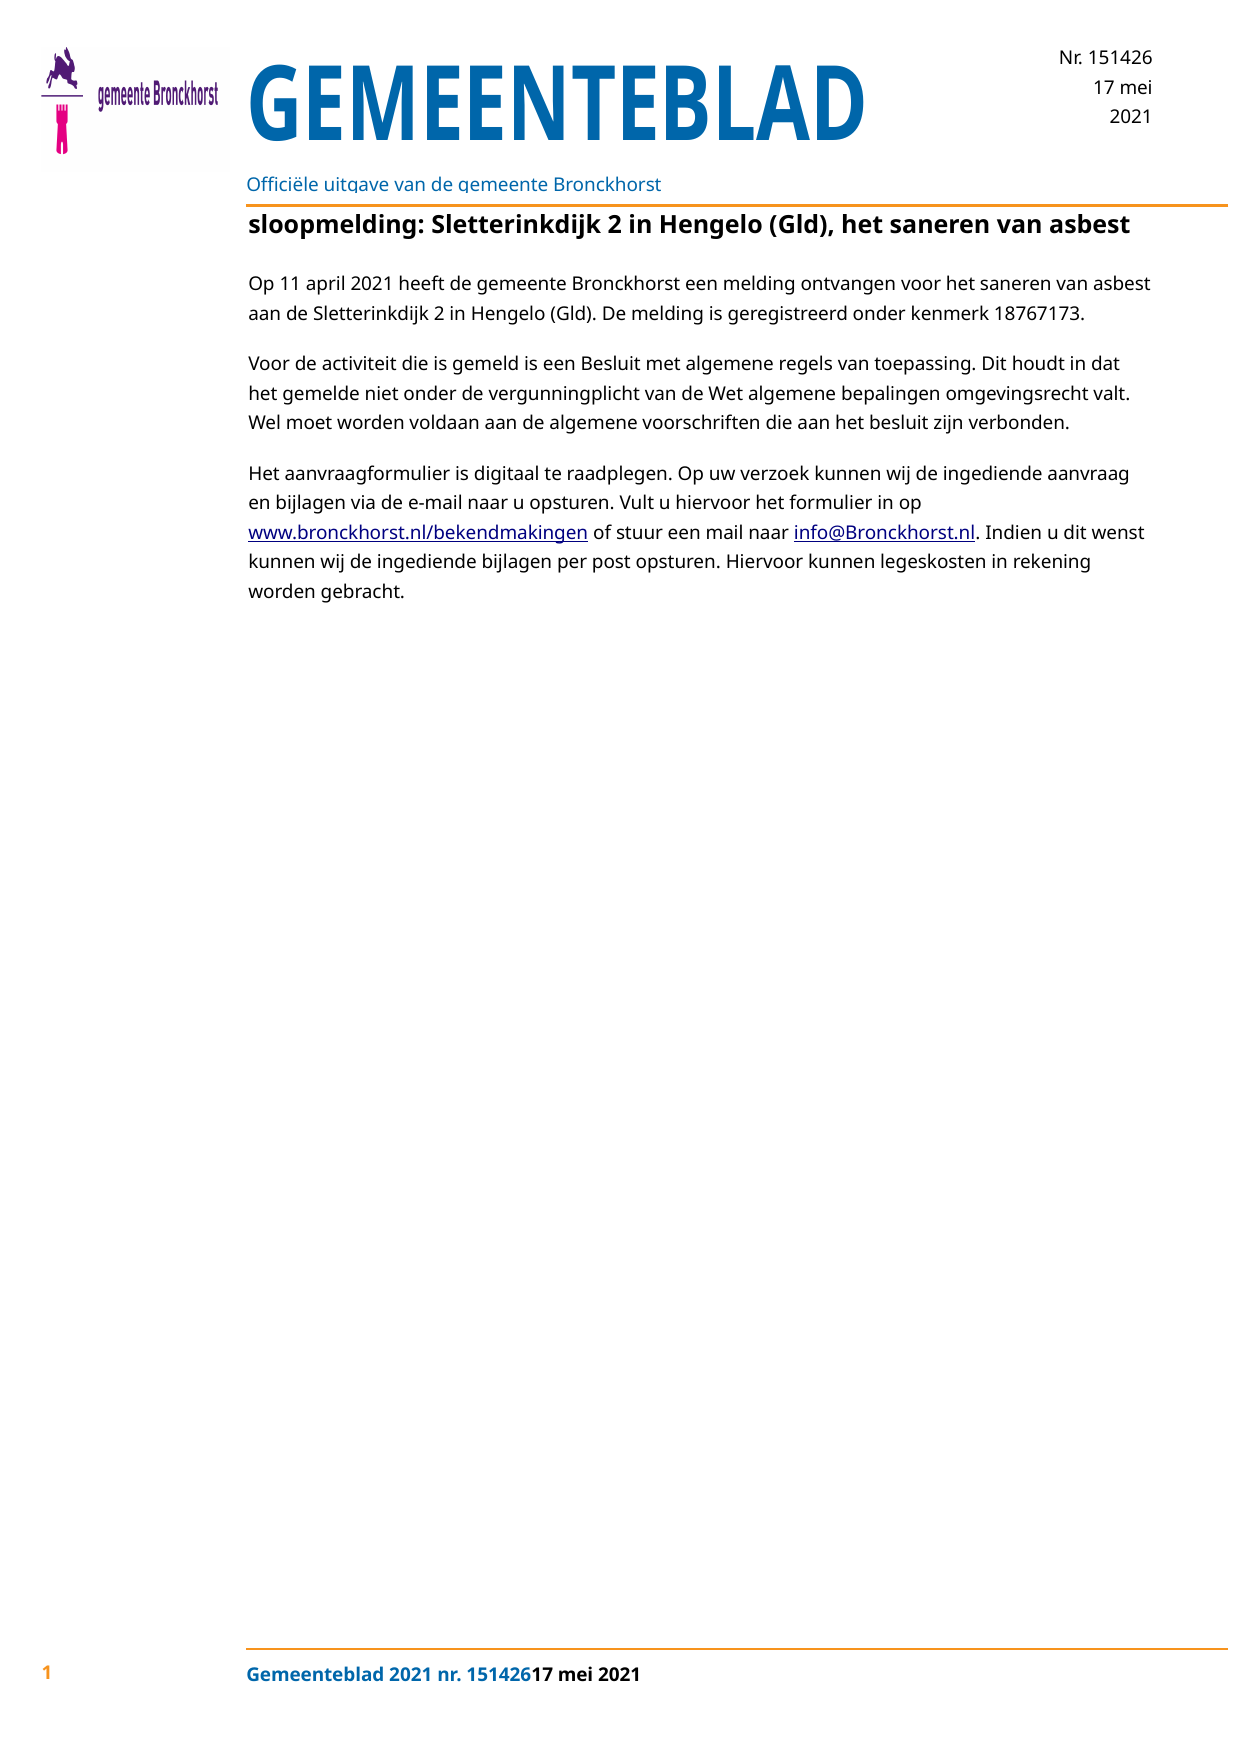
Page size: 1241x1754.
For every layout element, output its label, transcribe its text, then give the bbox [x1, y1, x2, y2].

text Voor de activiteit die is gemeld is een Besluit met algemene regels van toepassing. Dit houdt in dat het gemelde niet onder de vergunningplicht van de Wet algemene bepalingen omgevingsrecht valt. Wel moet worden voldaan aan de algemene voorschriften die aan het besluit zijn verbonden. [248, 350, 1152, 435]
text Op 11 april 2021 heeft de gemeente Bronckhorst een melding ontvangen voor het saneren van asbest aan de Sletterinkdijk 2 in Hengelo (Gld). De melding is geregistreerd onder kenmerk 18767173. [248, 270, 1152, 326]
picture [41, 47, 231, 172]
text sloopmelding: Sletterinkdijk 2 in Hengelo (Gld), het saneren van asbest [248, 207, 1152, 241]
text Het aanvraagformulier is digitaal te raadplegen. Op uw verzoek kunnen wij de ingediende aanvraag en bijlagen via de e-mail naar u opsturen. Vult u hiervoor het formulier in op www.bronckhorst.nl/bekendmakingen of stuur een mail naar info@Bronckhorst.nl. Indien u dit wenst kunnen wij de ingediende bijlagen per post opsturen. Hiervoor kunnen legeskosten in rekening worden gebracht. [248, 460, 1152, 604]
